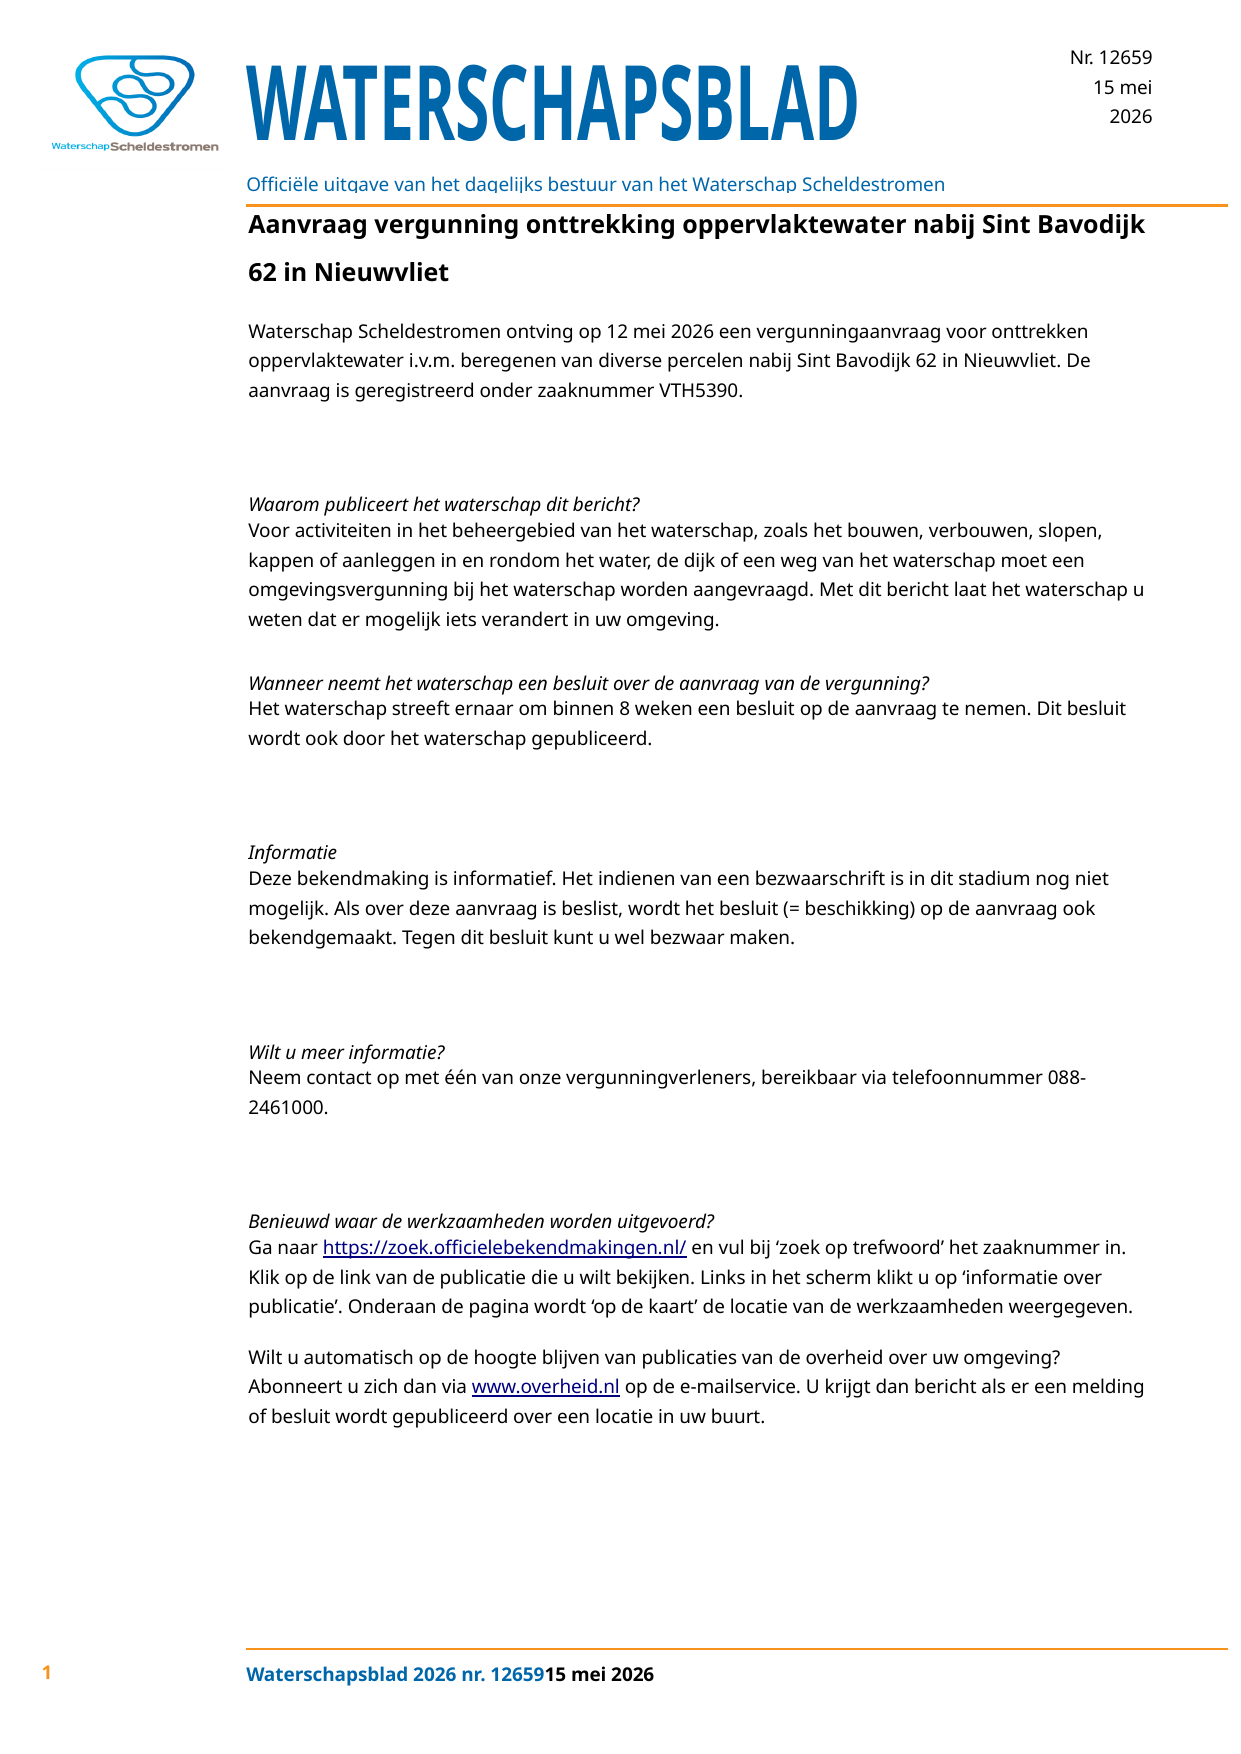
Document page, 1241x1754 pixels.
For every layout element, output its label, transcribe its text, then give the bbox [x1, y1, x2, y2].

text Voor activiteiten in het beheergebied van het waterschap, zoals het bouwen, verbouwen, slopen, kappen of aanleggen in en rondom het water, de dijk of een weg van het waterschap moet een omgevingsvergunning bij het waterschap worden aangevraagd. Met dit bericht laat het waterschap u weten dat er mogelijk iets verandert in uw omgeving. [248, 517, 1152, 632]
text Wanneer neemt het waterschap een besluit over de aanvraag van de vergunning? [248, 670, 1152, 696]
text Waterschap Scheldestromen ontving op 12 mei 2026 een vergunningaanvraag voor onttrekken oppervlaktewater i.v.m. beregenen van diverse percelen nabij Sint Bavodijk 62 in Nieuwvliet. De aanvraag is geregistreerd onder zaaknummer VTH5390. [248, 318, 1152, 403]
text Wilt u meer informatie? [248, 1039, 1152, 1064]
text Ga naar https://zoek.officielebekendmakingen.nl/ en vul bij ‘zoek op trefwoord’ het zaaknummer in. Klik op de link van de publicatie die u wilt bekijken. Links in het scherm klikt u op ‘informatie over publicatie’. Onderaan de pagina wordt ‘op de kaart’ de locatie van de werkzaamheden weergegeven. [248, 1234, 1152, 1319]
text Neem contact op met één van onze vergunningverleners, bereikbaar via telefoonnummer 088-2461000. [248, 1064, 1152, 1120]
text Waarom publiceert het waterschap dit bericht? [248, 491, 1152, 517]
text Benieuwd waar de werkzaamheden worden uitgevoerd? [248, 1208, 1152, 1234]
text Deze bekendmaking is informatief. Het indienen van een bezwaarschrift is in dit stadium nog niet mogelijk. Als over deze aanvraag is beslist, wordt het besluit (= beschikking) op de aanvraag ook bekendgemaakt. Tegen dit besluit kunt u wel bezwaar maken. [248, 865, 1152, 950]
text Informatie [248, 839, 1152, 865]
text Aanvraag vergunning onttrekking oppervlaktewater nabij Sint Bavodijk 62 in Nieuwvliet [248, 207, 1152, 288]
picture [41, 47, 231, 172]
text Wilt u automatisch op de hoogte blijven van publicaties van de overheid over uw omgeving? Abonneert u zich dan via www.overheid.nl op de e-mailservice. U krijgt dan bericht als er een melding of besluit wordt gepubliceerd over een locatie in uw buurt. [248, 1344, 1152, 1429]
text Het waterschap streeft ernaar om binnen 8 weken een besluit op de aanvraag te nemen. Dit besluit wordt ook door het waterschap gepubliceerd. [248, 696, 1152, 751]
